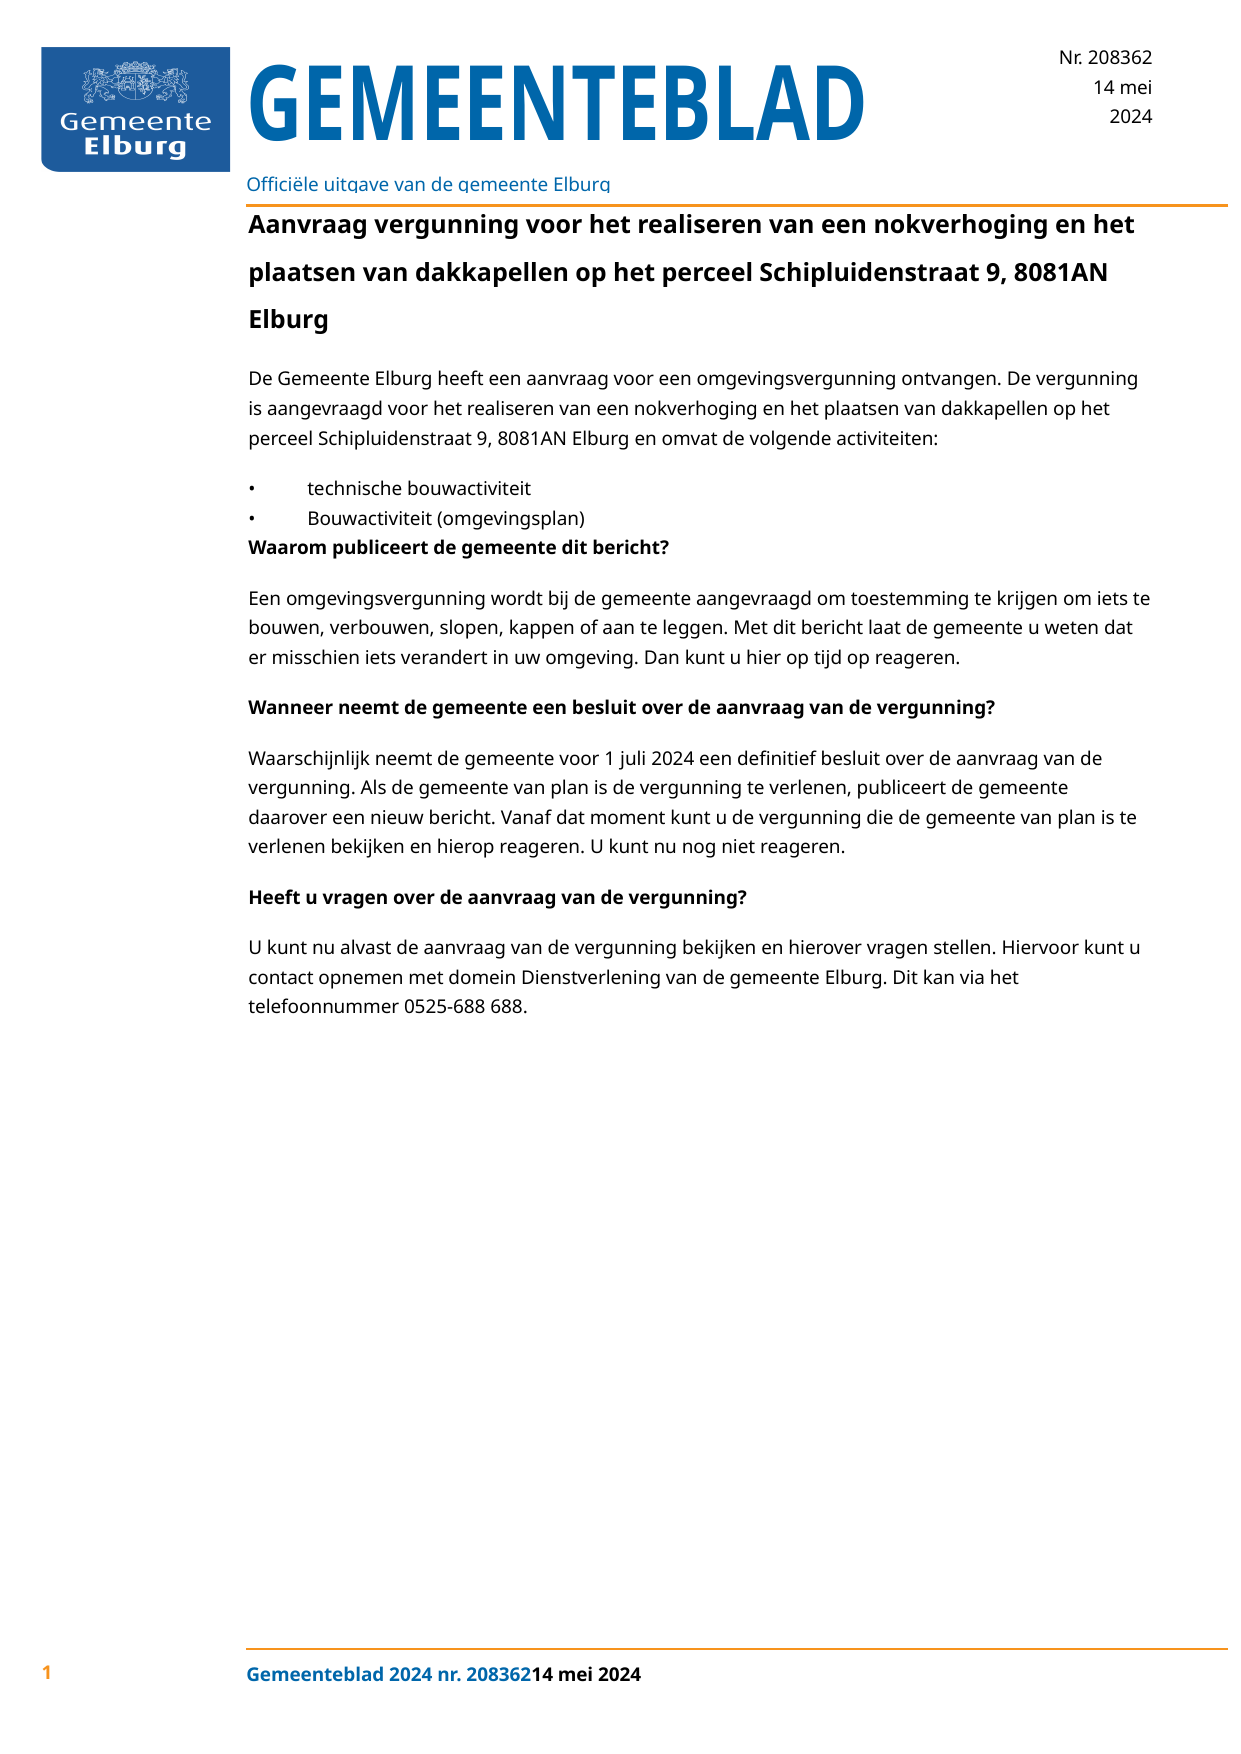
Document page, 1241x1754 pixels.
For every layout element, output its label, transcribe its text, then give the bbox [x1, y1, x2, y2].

text Aanvraag vergunning voor het realiseren van een nokverhoging en het plaatsen van dakkapellen op het perceel Schipluidenstraat 9, 8081AN Elburg [248, 207, 1152, 336]
picture [41, 47, 231, 172]
text U kunt nu alvast de aanvraag van de vergunning bekijken en hierover vragen stellen. Hiervoor kunt u contact opnemen met domein Dienstverlening van de gemeente Elburg. Dit kan via het telefoonnummer 0525-688 688. [248, 934, 1152, 1019]
text Heeft u vragen over de aanvraag van de vergunning? [248, 884, 1152, 909]
text Waarschijnlijk neemt de gemeente voor 1 juli 2024 een definitief besluit over de aanvraag van de vergunning. Als de gemeente van plan is de vergunning te verlenen, publiceert de gemeente daarover een nieuw bericht. Vanaf dat moment kunt u de vergunning die de gemeente van plan is te verlenen bekijken en hierop reageren. U kunt nu nog niet reageren. [248, 745, 1152, 859]
text Waarom publiceert de gemeente dit bericht? [248, 534, 1152, 560]
text Een omgevingsvergunning wordt bij de gemeente aangevraagd om toestemming te krijgen om iets te bouwen, verbouwen, slopen, kappen of aan te leggen. Met dit bericht laat de gemeente u weten dat er misschien iets verandert in uw omgeving. Dan kunt u hier op tijd op reageren. [248, 585, 1152, 669]
list technische bouwactiviteit [248, 475, 1152, 501]
text De Gemeente Elburg heeft een aanvraag voor een omgevingsvergunning ontvangen. De vergunning is aangevraagd voor het realiseren van een nokverhoging en het plaatsen van dakkapellen op het perceel Schipluidenstraat 9, 8081AN Elburg en omvat de volgende activiteiten: [248, 366, 1152, 450]
text Wanneer neemt de gemeente een besluit over de aanvraag van de vergunning? [248, 694, 1152, 720]
list Bouwactiviteit (omgevingsplan) [248, 505, 1152, 530]
